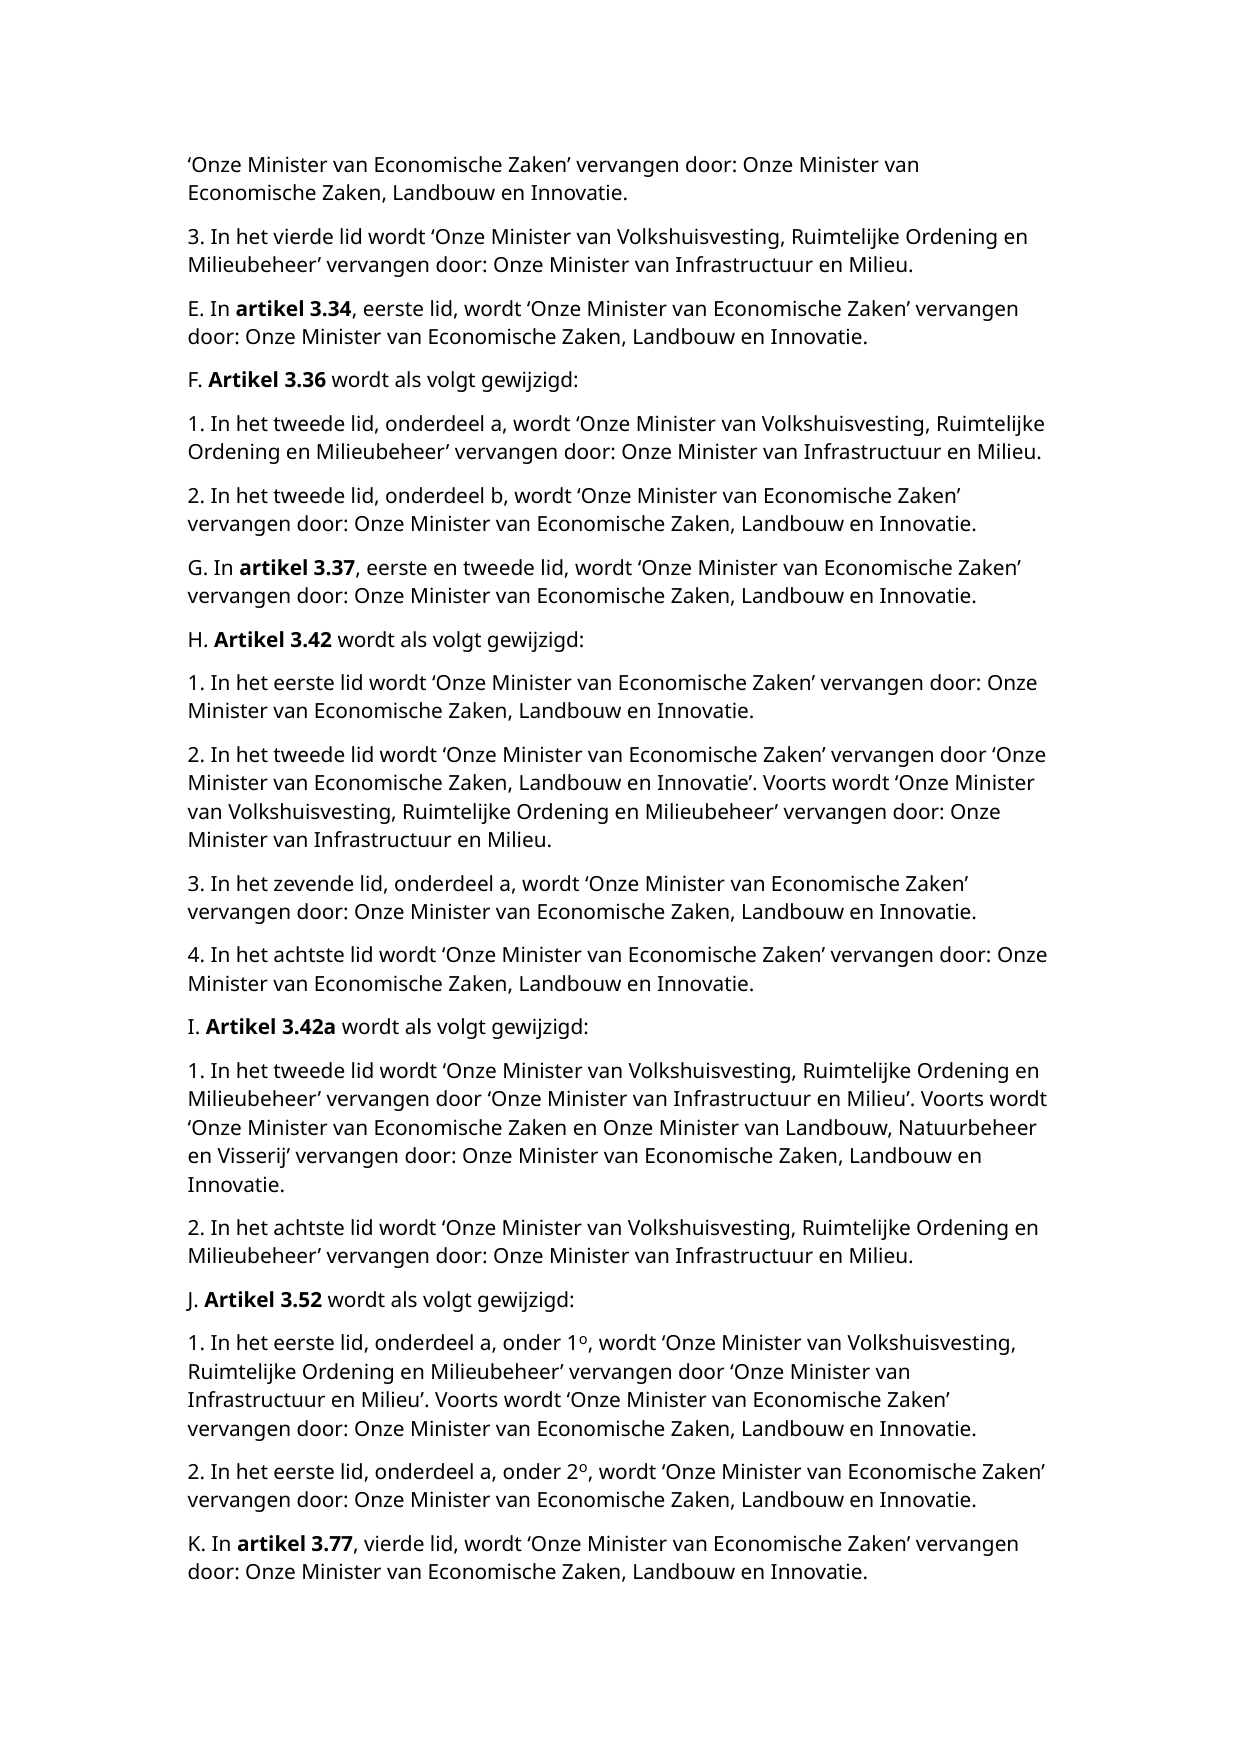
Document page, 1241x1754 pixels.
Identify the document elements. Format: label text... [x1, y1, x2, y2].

text 2. In het achtste lid wordt ‘Onze Minister van Volkshuisvesting, Ruimtelijke Ordening en Milieubeheer’ vervangen door: Onze Minister van Infrastructuur en Milieu. [187, 1213, 1053, 1270]
text H. Artikel 3.42 wordt als volgt gewijzigd: [187, 625, 1053, 653]
text ‘Onze Minister van Economische Zaken’ vervangen door: Onze Minister van Economische Zaken, Landbouw en Innovatie. [187, 150, 1053, 207]
text 2. In het eerste lid, onderdeel a, onder 2o, wordt ‘Onze Minister van Economische Zaken’ vervangen door: Onze Minister van Economische Zaken, Landbouw en Innovatie. [187, 1457, 1053, 1514]
text 1. In het eerste lid wordt ‘Onze Minister van Economische Zaken’ vervangen door: Onze Minister van Economische Zaken, Landbouw en Innovatie. [187, 668, 1053, 725]
text 1. In het tweede lid wordt ‘Onze Minister van Volkshuisvesting, Ruimtelijke Ordening en Milieubeheer’ vervangen door ‘Onze Minister van Infrastructuur en Milieu’. Voorts wordt ‘Onze Minister van Economische Zaken en Onze Minister van Landbouw, Natuurbeheer en Visserij’ vervangen door: Onze Minister van Economische Zaken, Landbouw en Innovatie. [187, 1056, 1053, 1198]
text K. In artikel 3.77, vierde lid, wordt ‘Onze Minister van Economische Zaken’ vervangen door: Onze Minister van Economische Zaken, Landbouw en Innovatie. [187, 1529, 1053, 1586]
text 1. In het tweede lid, onderdeel a, wordt ‘Onze Minister van Volkshuisvesting, Ruimtelijke Ordening en Milieubeheer’ vervangen door: Onze Minister van Infrastructuur en Milieu. [187, 409, 1053, 466]
text I. Artikel 3.42a wordt als volgt gewijzigd: [187, 1012, 1053, 1041]
text 1. In het eerste lid, onderdeel a, onder 1o, wordt ‘Onze Minister van Volkshuisvesting, Ruimtelijke Ordening en Milieubeheer’ vervangen door ‘Onze Minister van Infrastructuur en Milieu’. Voorts wordt ‘Onze Minister van Economische Zaken’ vervangen door: Onze Minister van Economische Zaken, Landbouw en Innovatie. [187, 1328, 1053, 1442]
text 2. In het tweede lid, onderdeel b, wordt ‘Onze Minister van Economische Zaken’ vervangen door: Onze Minister van Economische Zaken, Landbouw en Innovatie. [187, 481, 1053, 538]
text G. In artikel 3.37, eerste en tweede lid, wordt ‘Onze Minister van Economische Zaken’ vervangen door: Onze Minister van Economische Zaken, Landbouw en Innovatie. [187, 553, 1053, 610]
text F. Artikel 3.36 wordt als volgt gewijzigd: [187, 366, 1053, 394]
text 2. In het tweede lid wordt ‘Onze Minister van Economische Zaken’ vervangen door ‘Onze Minister van Economische Zaken, Landbouw en Innovatie’. Voorts wordt ‘Onze Minister van Volkshuisvesting, Ruimtelijke Ordening en Milieubeheer’ vervangen door: Onze Minister van Infrastructuur en Milieu. [187, 740, 1053, 854]
text 3. In het zevende lid, onderdeel a, wordt ‘Onze Minister van Economische Zaken’ vervangen door: Onze Minister van Economische Zaken, Landbouw en Innovatie. [187, 869, 1053, 926]
text E. In artikel 3.34, eerste lid, wordt ‘Onze Minister van Economische Zaken’ vervangen door: Onze Minister van Economische Zaken, Landbouw en Innovatie. [187, 294, 1053, 351]
text 4. In het achtste lid wordt ‘Onze Minister van Economische Zaken’ vervangen door: Onze Minister van Economische Zaken, Landbouw en Innovatie. [187, 941, 1053, 997]
text 3. In het vierde lid wordt ‘Onze Minister van Volkshuisvesting, Ruimtelijke Ordening en Milieubeheer’ vervangen door: Onze Minister van Infrastructuur en Milieu. [187, 222, 1053, 279]
text J. Artikel 3.52 wordt als volgt gewijzigd: [187, 1285, 1053, 1313]
